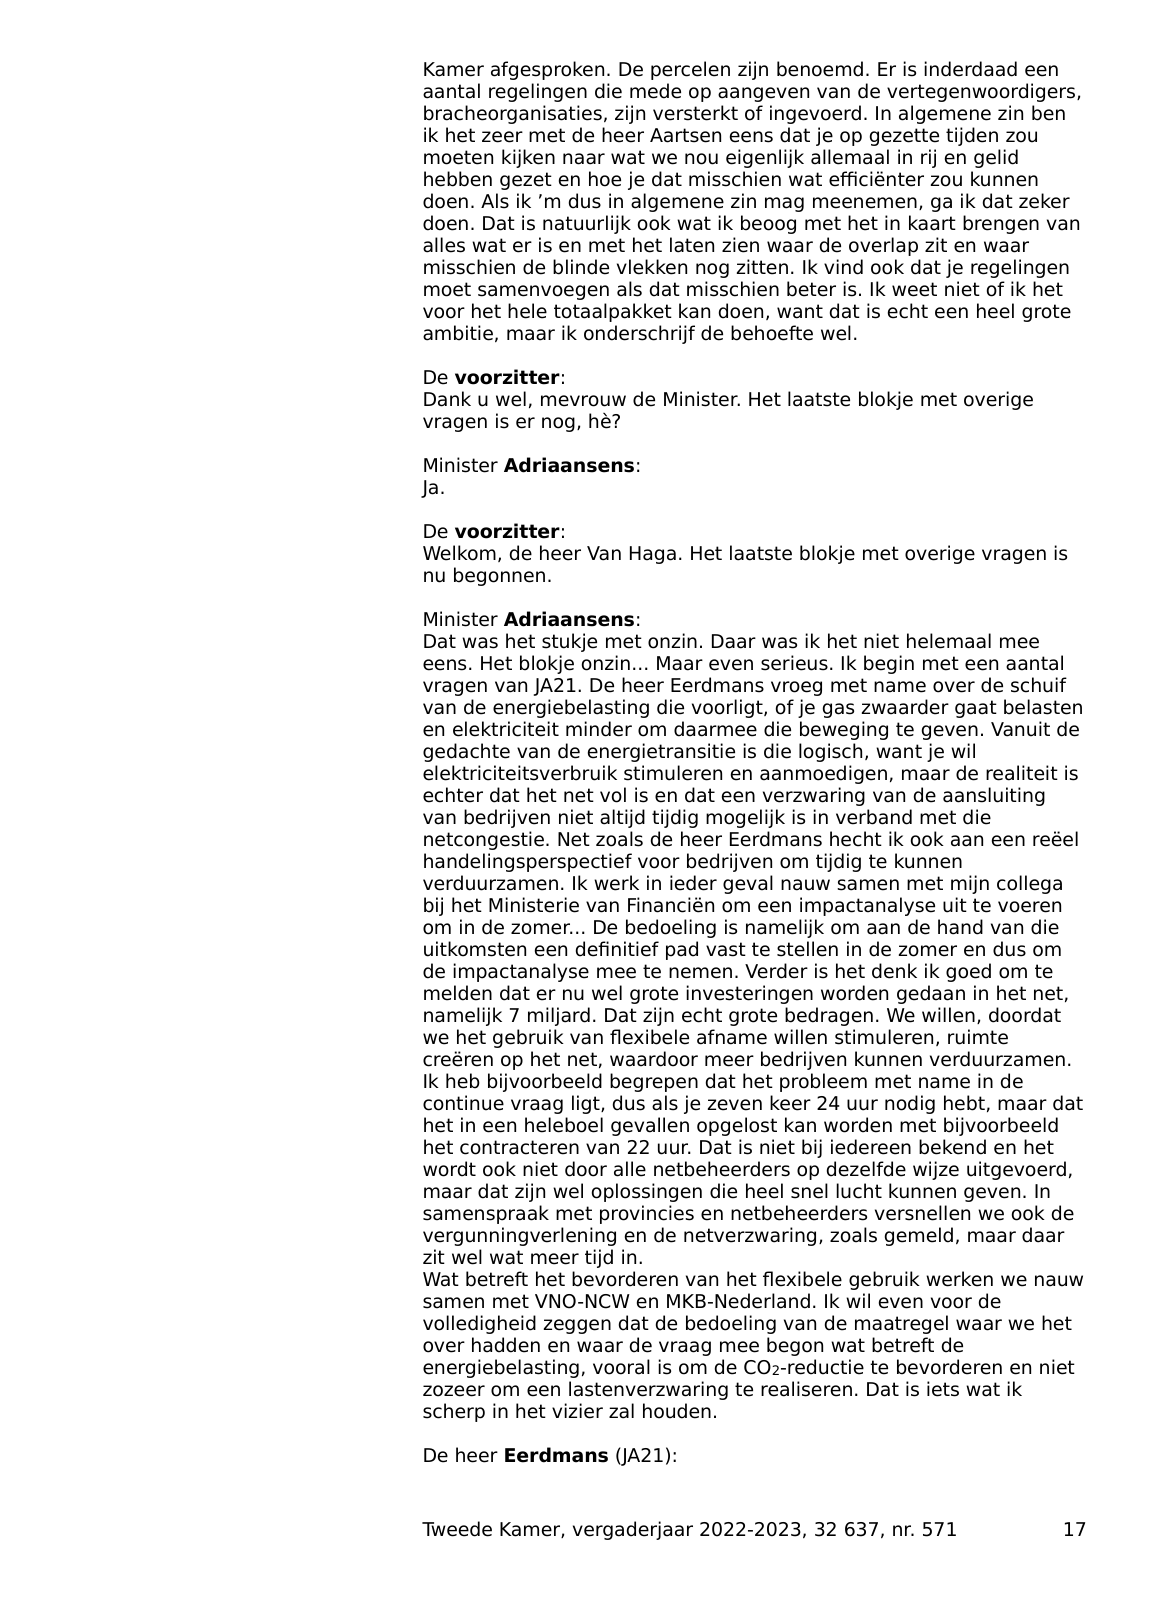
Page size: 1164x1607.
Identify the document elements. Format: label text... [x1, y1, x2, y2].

text Ja. [422, 477, 1087, 499]
text Dat was het stukje met onzin. Daar was ik het niet helemaal mee eens. Het blokje onzin... Maar even serieus. Ik begin met een aantal vragen van JA21. De heer Eerdmans vroeg met name over de schuif van de energiebelasting die voorligt, of je gas zwaarder gaat belasten en elektriciteit minder om daarmee die beweging te geven. Vanuit de gedachte van de energietransitie is die logisch, want je wil elektriciteitsverbruik stimuleren en aanmoedigen, maar de realiteit is echter dat het net vol is en dat een verzwaring van de aansluiting van bedrijven niet altijd tijdig mogelijk is in verband met die netcongestie. Net zoals de heer Eerdmans hecht ik ook aan een reëel handelingsperspectief voor bedrijven om tijdig te kunnen verduurzamen. Ik werk in ieder geval nauw samen met mijn collega bij het Ministerie van Financiën om een impactanalyse uit te voeren om in de zomer... De bedoeling is namelijk om aan de hand van die uitkomsten een definitief pad vast te stellen in de zomer en dus om de impactanalyse mee te nemen. Verder is het denk ik goed om te melden dat er nu wel grote investeringen worden gedaan in het net, namelijk 7 miljard. Dat zijn echt grote bedragen. We willen, doordat we het gebruik van flexibele afname willen stimuleren, ruimte creëren op het net, waardoor meer bedrijven kunnen verduurzamen. Ik heb bijvoorbeeld begrepen dat het probleem met name in de continue vraag ligt, dus als je zeven keer 24 uur nodig hebt, maar dat het in een heleboel gevallen opgelost kan worden met bijvoorbeeld het contracteren van 22 uur. Dat is niet bij iedereen bekend en het wordt ook niet door alle netbeheerders op dezelfde wijze uitgevoerd, maar dat zijn wel oplossingen die heel snel lucht kunnen geven. In samenspraak met provincies en netbeheerders versnellen we ook de vergunningverlening en de netverzwaring, zoals gemeld, maar daar zit wel wat meer tijd in. [422, 631, 1087, 1269]
text Dank u wel, mevrouw de Minister. Het laatste blokje met overige vragen is er nog, hè? [422, 389, 1087, 433]
text Minister Adriaansens: [422, 455, 1087, 477]
text Minister Adriaansens: [422, 609, 1087, 631]
text Kamer afgesproken. De percelen zijn benoemd. Er is inderdaad een aantal regelingen die mede op aangeven van de vertegenwoordigers, bracheorganisaties, zijn versterkt of ingevoerd. In algemene zin ben ik het zeer met de heer Aartsen eens dat je op gezette tijden zou moeten kijken naar wat we nou eigenlijk allemaal in rij en gelid hebben gezet en hoe je dat misschien wat efficiënter zou kunnen doen. Als ik ’m dus in algemene zin mag meenemen, ga ik dat zeker doen. Dat is natuurlijk ook wat ik beoog met het in kaart brengen van alles wat er is en met het laten zien waar de overlap zit en waar misschien de blinde vlekken nog zitten. Ik vind ook dat je regelingen moet samenvoegen als dat misschien beter is. Ik weet niet of ik het voor het hele totaalpakket kan doen, want dat is echt een heel grote ambitie, maar ik onderschrijf de behoefte wel. [422, 59, 1087, 345]
text De voorzitter: [422, 367, 1087, 389]
text Wat betreft het bevorderen van het flexibele gebruik werken we nauw samen met VNO-NCW en MKB-Nederland. Ik wil even voor de volledigheid zeggen dat de bedoeling van de maatregel waar we het over hadden en waar de vraag mee begon wat betreft de energiebelasting, vooral is om de CO2-reductie te bevorderen en niet zozeer om een lastenverzwaring te realiseren. Dat is iets wat ik scherp in het vizier zal houden. [422, 1269, 1087, 1423]
text De voorzitter: [422, 521, 1087, 543]
text Welkom, de heer Van Haga. Het laatste blokje met overige vragen is nu begonnen. [422, 543, 1087, 587]
text De heer Eerdmans (JA21): [422, 1445, 1087, 1467]
